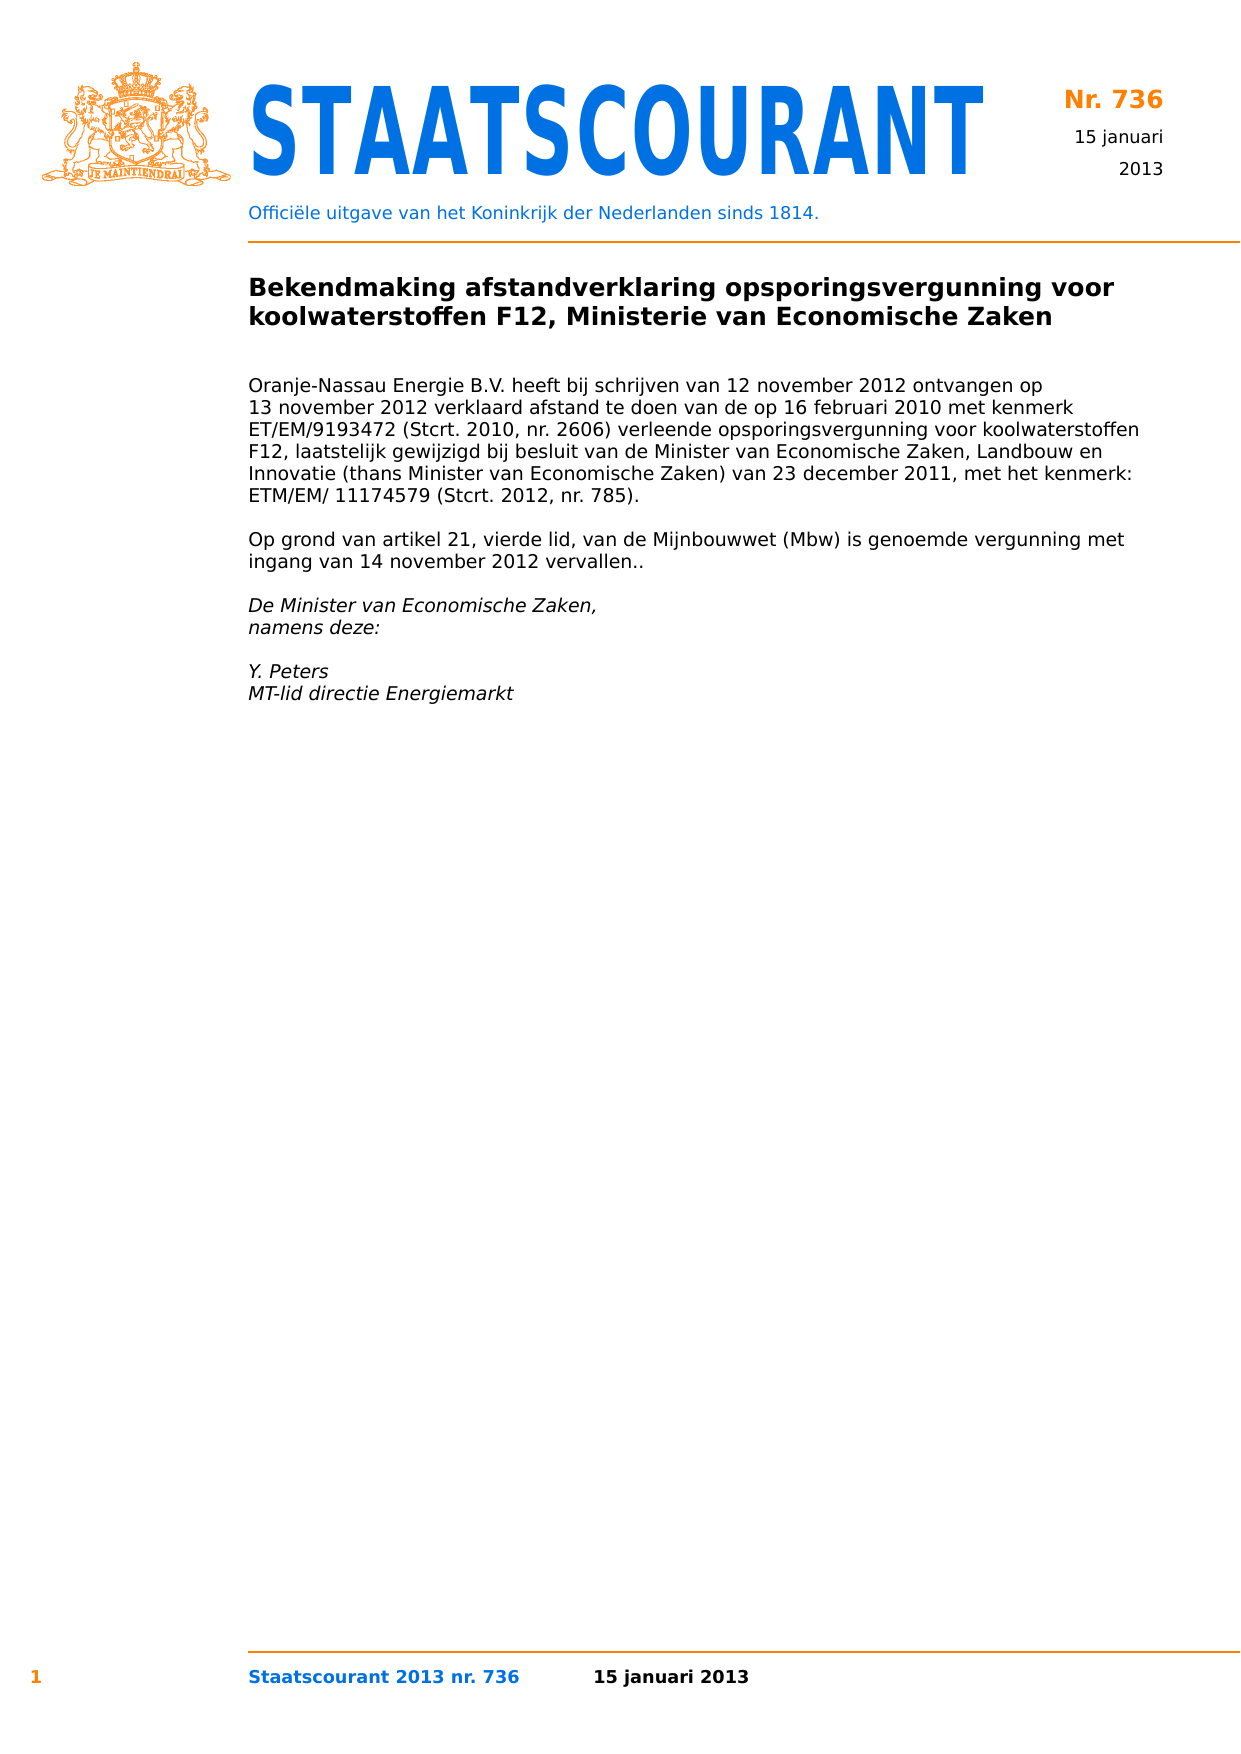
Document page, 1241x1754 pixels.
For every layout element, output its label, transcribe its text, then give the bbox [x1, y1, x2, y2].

subtitle Bekendmaking afstandverklaring opsporingsvergunning voor koolwaterstoffen F12, Ministerie van Economische Zaken [248, 273, 1163, 331]
text De Minister van Economische Zaken, namens deze: Y. Peters MT-lid directie Energiemarkt [248, 595, 1163, 704]
table_header [25, 62, 248, 241]
table_header STAATSCOURANT [248, 62, 998, 203]
table_cell Officiële uitgave van het Koninkrijk der Nederlanden sinds 1814. [248, 203, 1240, 241]
table_cell 15 januari [998, 121, 1240, 153]
picture [41, 62, 231, 186]
text Oranje-Nassau Energie B.V. heeft bij schrijven van 12 november 2012 ontvangen op 13 november 2012 verklaard afstand te doen van de op 16 februari 2010 met kenmerk ET/EM/9193472 (Stcrt. 2010, nr. 2606) verleende opsporingsvergunning voor koolwaterstoffen F12, laatstelijk gewijzigd bij besluit van de Minister van Economische Zaken, Landbouw en Innovatie (thans Minister van Economische Zaken) van 23 december 2011, met het kenmerk: ETM/EM/ 11174579 (Stcrt. 2012, nr. 785). [248, 375, 1163, 507]
text Op grond van artikel 21, vierde lid, van de Mijnbouwwet (Mbw) is genoemde vergunning met ingang van 14 november 2012 vervallen.. [248, 529, 1163, 573]
table_header Nr. 736 [998, 62, 1240, 121]
table_cell 2013 [998, 153, 1240, 203]
